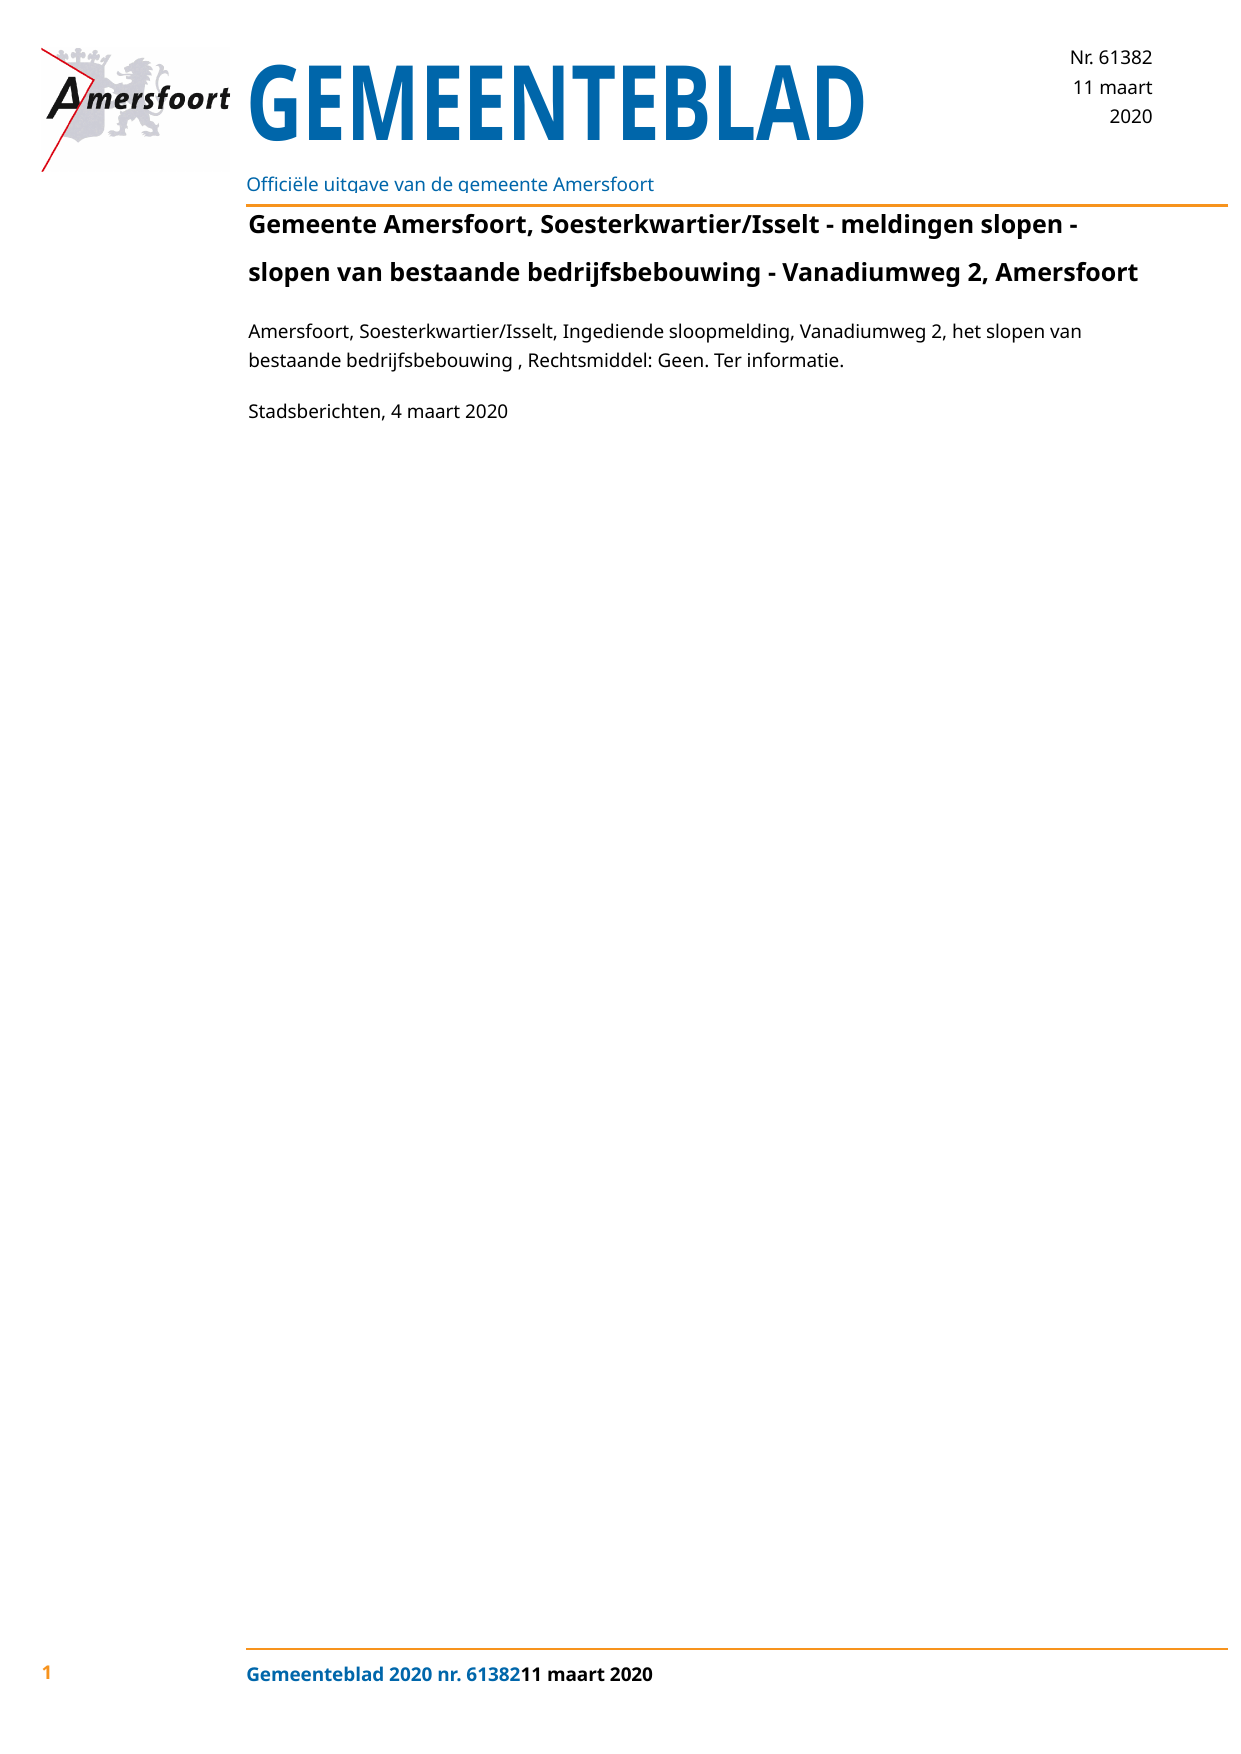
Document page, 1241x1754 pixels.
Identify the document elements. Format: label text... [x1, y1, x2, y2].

picture [41, 47, 231, 172]
text Gemeente Amersfoort, Soesterkwartier/Isselt - meldingen slopen - slopen van bestaande bedrijfsbebouwing - Vanadiumweg 2, Amersfoort [248, 207, 1152, 288]
text Amersfoort, Soesterkwartier/Isselt, Ingediende sloopmelding, Vanadiumweg 2, het slopen van bestaande bedrijfsbebouwing , Rechtsmiddel: Geen. Ter informatie. [248, 318, 1152, 373]
text Stadsberichten, 4 maart 2020 [248, 398, 1152, 424]
